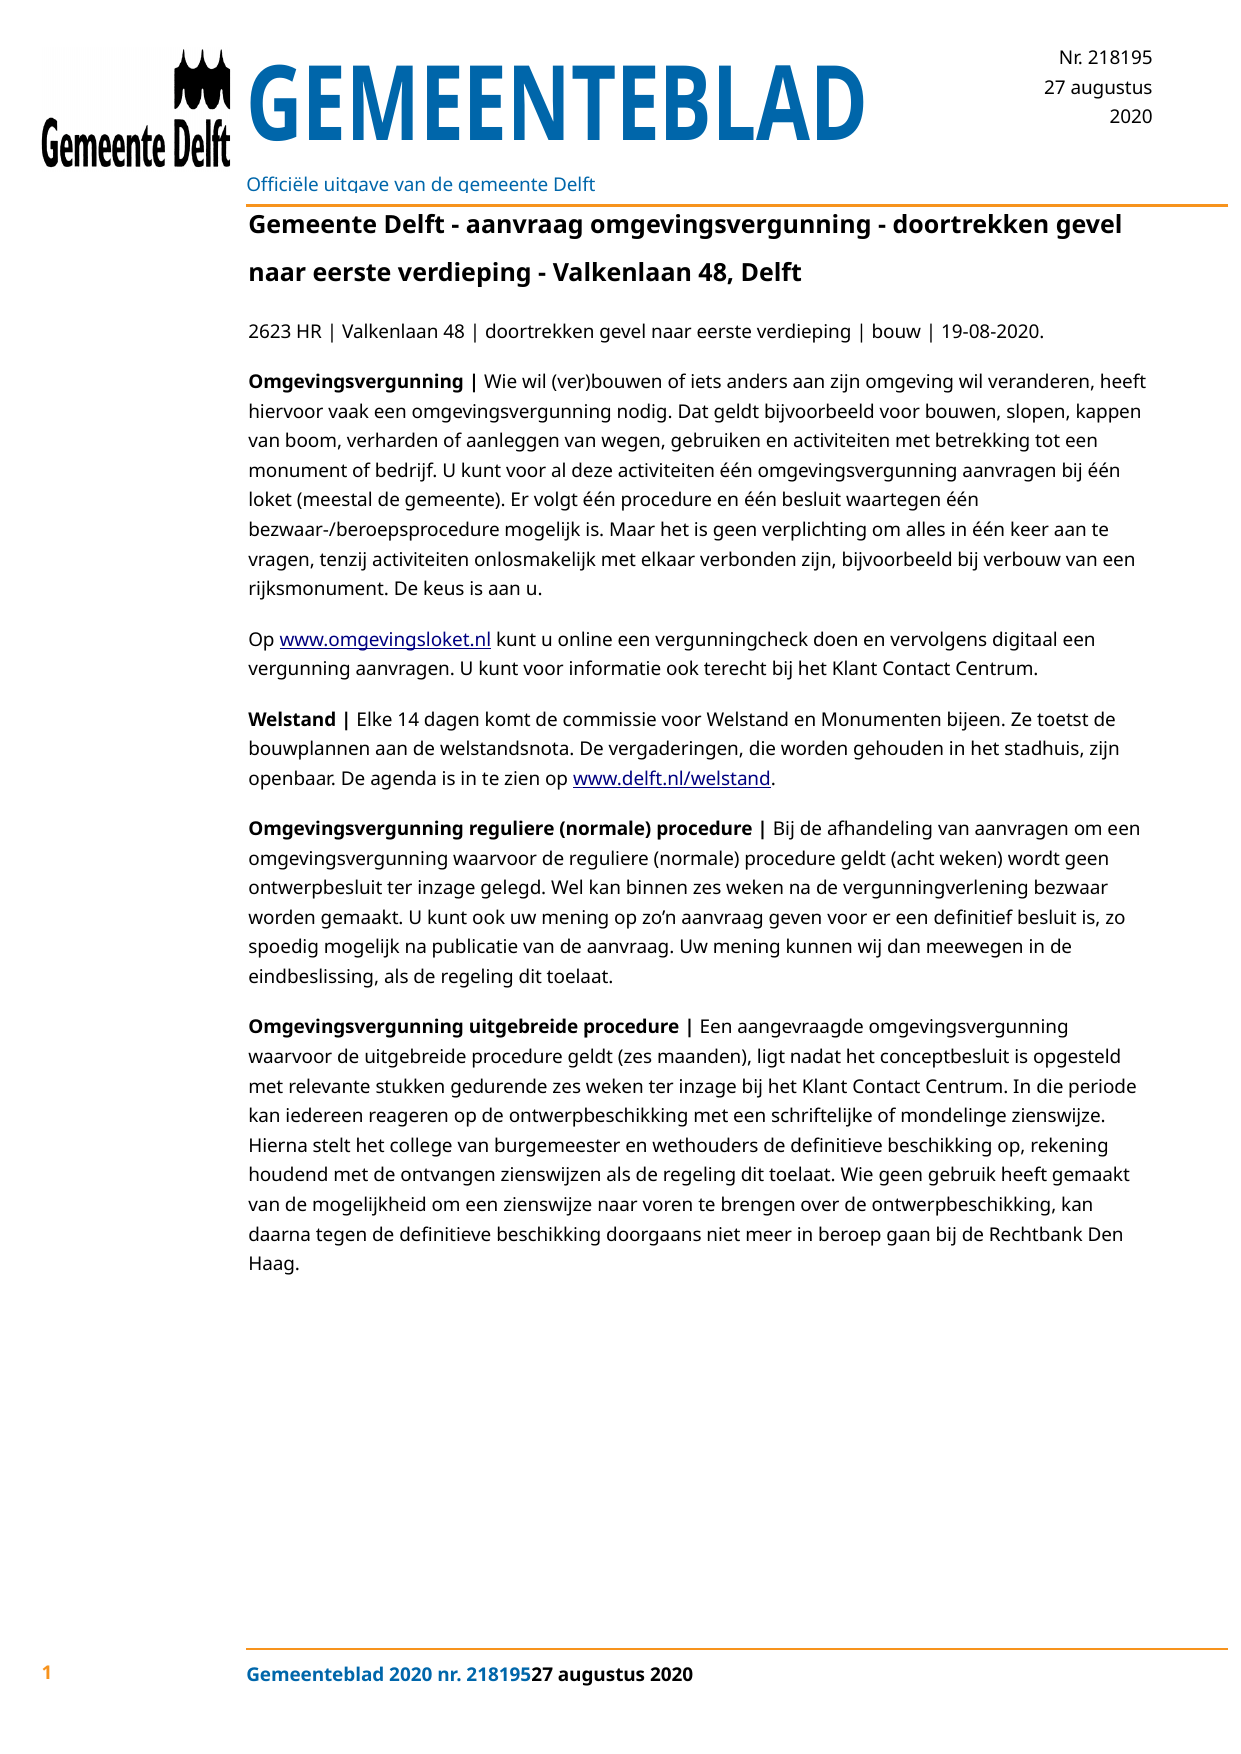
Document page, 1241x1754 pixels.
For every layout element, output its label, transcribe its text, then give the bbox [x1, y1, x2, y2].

text Op www.omgevingsloket.nl kunt u online een vergunningcheck doen en vervolgens digitaal een vergunning aanvragen. U kunt voor informatie ook terecht bij het Klant Contact Centrum. [248, 626, 1152, 681]
text 2623 HR | Valkenlaan 48 | doortrekken gevel naar eerste verdieping | bouw | 19-08-2020. [248, 318, 1152, 344]
picture [41, 47, 231, 172]
text Omgevingsvergunning uitgebreide procedure | Een aangevraagde omgevingsvergunning waarvoor de uitgebreide procedure geldt (zes maanden), ligt nadat het conceptbesluit is opgesteld met relevante stukken gedurende zes weken ter inzage bij het Klant Contact Centrum. In die periode kan iedereen reageren op de ontwerpbeschikking met een schriftelijke of mondelinge zienswijze. Hierna stelt het college van burgemeester en wethouders de definitieve beschikking op, rekening houdend met de ontvangen zienswijzen als de regeling dit toelaat. Wie geen gebruik heeft gemaakt van de mogelijkheid om een zienswijze naar voren te brengen over de ontwerpbeschikking, kan daarna tegen de definitieve beschikking doorgaans niet meer in beroep gaan bij de Rechtbank Den Haag. [248, 1014, 1152, 1276]
text Gemeente Delft - aanvraag omgevingsvergunning - doortrekken gevel naar eerste verdieping - Valkenlaan 48, Delft [248, 207, 1152, 288]
text Omgevingsvergunning reguliere (normale) procedure | Bij de afhandeling van aanvragen om een omgevingsvergunning waarvoor de reguliere (normale) procedure geldt (acht weken) wordt geen ontwerpbesluit ter inzage gelegd. Wel kan binnen zes weken na de vergunningverlening bezwaar worden gemaakt. U kunt ook uw mening op zo’n aanvraag geven voor er een definitief besluit is, zo spoedig mogelijk na publicatie van de aanvraag. Uw mening kunnen wij dan meewegen in de eindbeslissing, als de regeling dit toelaat. [248, 815, 1152, 989]
text Welstand | Elke 14 dagen komt de commissie voor Welstand en Monumenten bijeen. Ze toetst de bouwplannen aan de welstandsnota. De vergaderingen, die worden gehouden in het stadhuis, zijn openbaar. De agenda is in te zien op www.delft.nl/welstand. [248, 706, 1152, 791]
text Omgevingsvergunning | Wie wil (ver)bouwen of iets anders aan zijn omgeving wil veranderen, heeft hiervoor vaak een omgevingsvergunning nodig. Dat geldt bijvoorbeeld voor bouwen, slopen, kappen van boom, verharden of aanleggen van wegen, gebruiken en activiteiten met betrekking tot een monument of bedrijf. U kunt voor al deze activiteiten één omgevingsvergunning aanvragen bij één loket (meestal de gemeente). Er volgt één procedure en één besluit waartegen één bezwaar-/beroepsprocedure mogelijk is. Maar het is geen verplichting om alles in één keer aan te vragen, tenzij activiteiten onlosmakelijk met elkaar verbonden zijn, bijvoorbeeld bij verbouw van een rijksmonument. De keus is aan u. [248, 368, 1152, 601]
